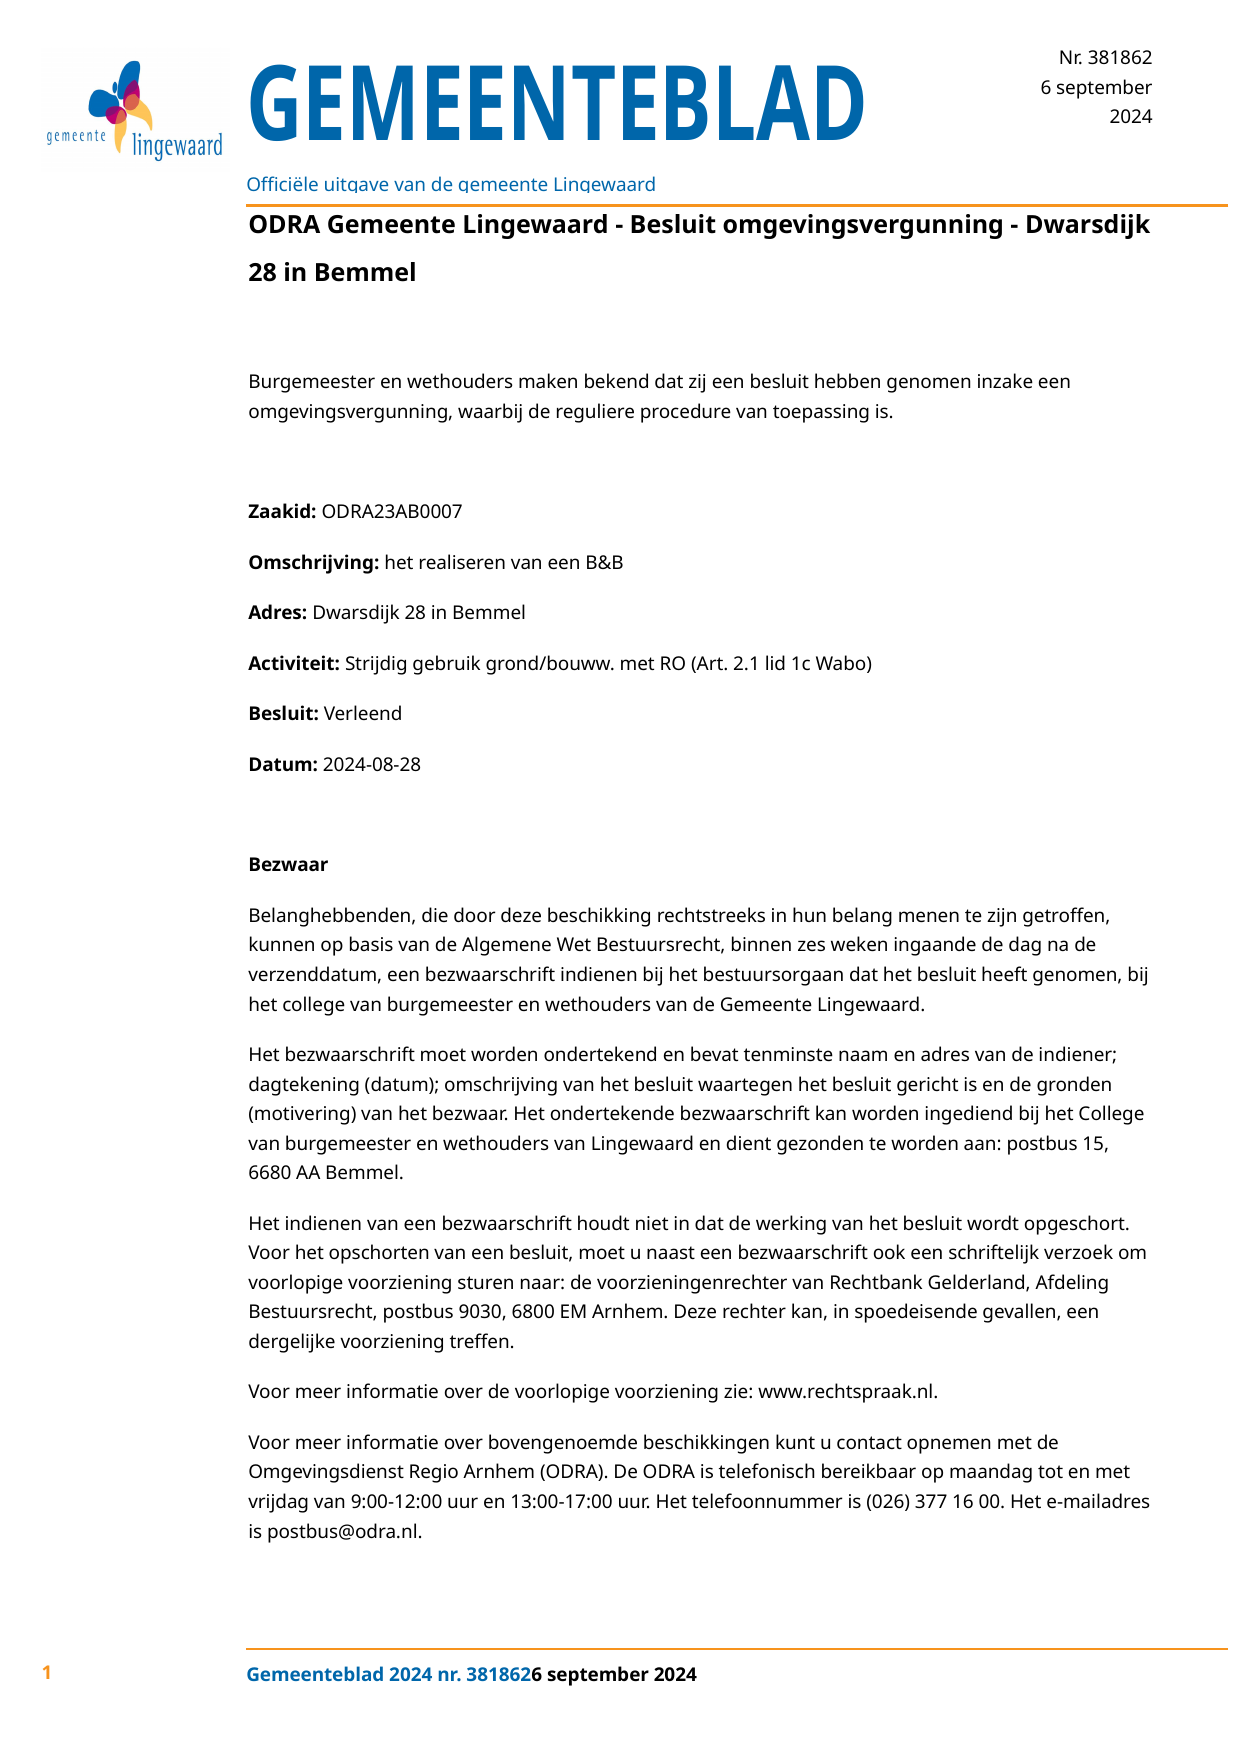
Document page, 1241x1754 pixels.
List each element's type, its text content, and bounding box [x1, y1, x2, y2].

text ODRA Gemeente Lingewaard - Besluit omgevingsvergunning - Dwarsdijk 28 in Bemmel [248, 207, 1152, 288]
text Zaakid: ODRA23AB0007 [248, 499, 1152, 524]
text Het indienen van een bezwaarschrift houdt niet in dat de werking van het besluit wordt opgeschort. Voor het opschorten van een besluit, moet u naast een bezwaarschrift ook een schriftelijk verzoek om voorlopige voorziening sturen naar: de voorzieningenrechter van Rechtbank Gelderland, Afdeling Bestuursrecht, postbus 9030, 6800 EM Arnhem. Deze rechter kan, in spoedeisende gevallen, een dergelijke voorziening treffen. [248, 1210, 1152, 1354]
text Voor meer informatie over bovengenoemde beschikkingen kunt u contact opnemen met de Omgevingsdienst Regio Arnhem (ODRA). De ODRA is telefonisch bereikbaar op maandag tot en met vrijdag van 9:00-12:00 uur en 13:00-17:00 uur. Het telefoonnummer is (026) 377 16 00. Het e-mailadres is postbus@odra.nl. [248, 1429, 1152, 1544]
text Adres: Dwarsdijk 28 in Bemmel [248, 599, 1152, 625]
text Activiteit: Strijdig gebruik grond/bouww. met RO (Art. 2.1 lid 1c Wabo) [248, 650, 1152, 676]
text Datum: 2024-08-28 [248, 751, 1152, 777]
text Omschrijving: het realiseren van een B&B [248, 549, 1152, 575]
picture [41, 47, 231, 172]
text Het bezwaarschrift moet worden ondertekend en bevat tenminste naam en adres van de indiener; dagtekening (datum); omschrijving van het besluit waartegen het besluit gericht is en de gronden (motivering) van het bezwaar. Het ondertekende bezwaarschrift kan worden ingediend bij het College van burgemeester en wethouders van Lingewaard en dient gezonden te worden aan: postbus 15, 6680 AA Bemmel. [248, 1041, 1152, 1185]
text Belanghebbenden, die door deze beschikking rechtstreeks in hun belang menen te zijn getroffen, kunnen op basis van de Algemene Wet Bestuursrecht, binnen zes weken ingaande de dag na de verzenddatum, een bezwaarschrift indienen bij het bestuursorgaan dat het besluit heeft genomen, bij het college van burgemeester en wethouders van de Gemeente Lingewaard. [248, 902, 1152, 1017]
text Burgemeester en wethouders maken bekend dat zij een besluit hebben genomen inzake een omgevingsvergunning, waarbij de reguliere procedure van toepassing is. [248, 368, 1152, 424]
text Besluit: Verleend [248, 700, 1152, 726]
text Voor meer informatie over de voorlopige voorziening zie: www.rechtspraak.nl. [248, 1379, 1152, 1404]
text Bezwaar [248, 852, 1152, 877]
